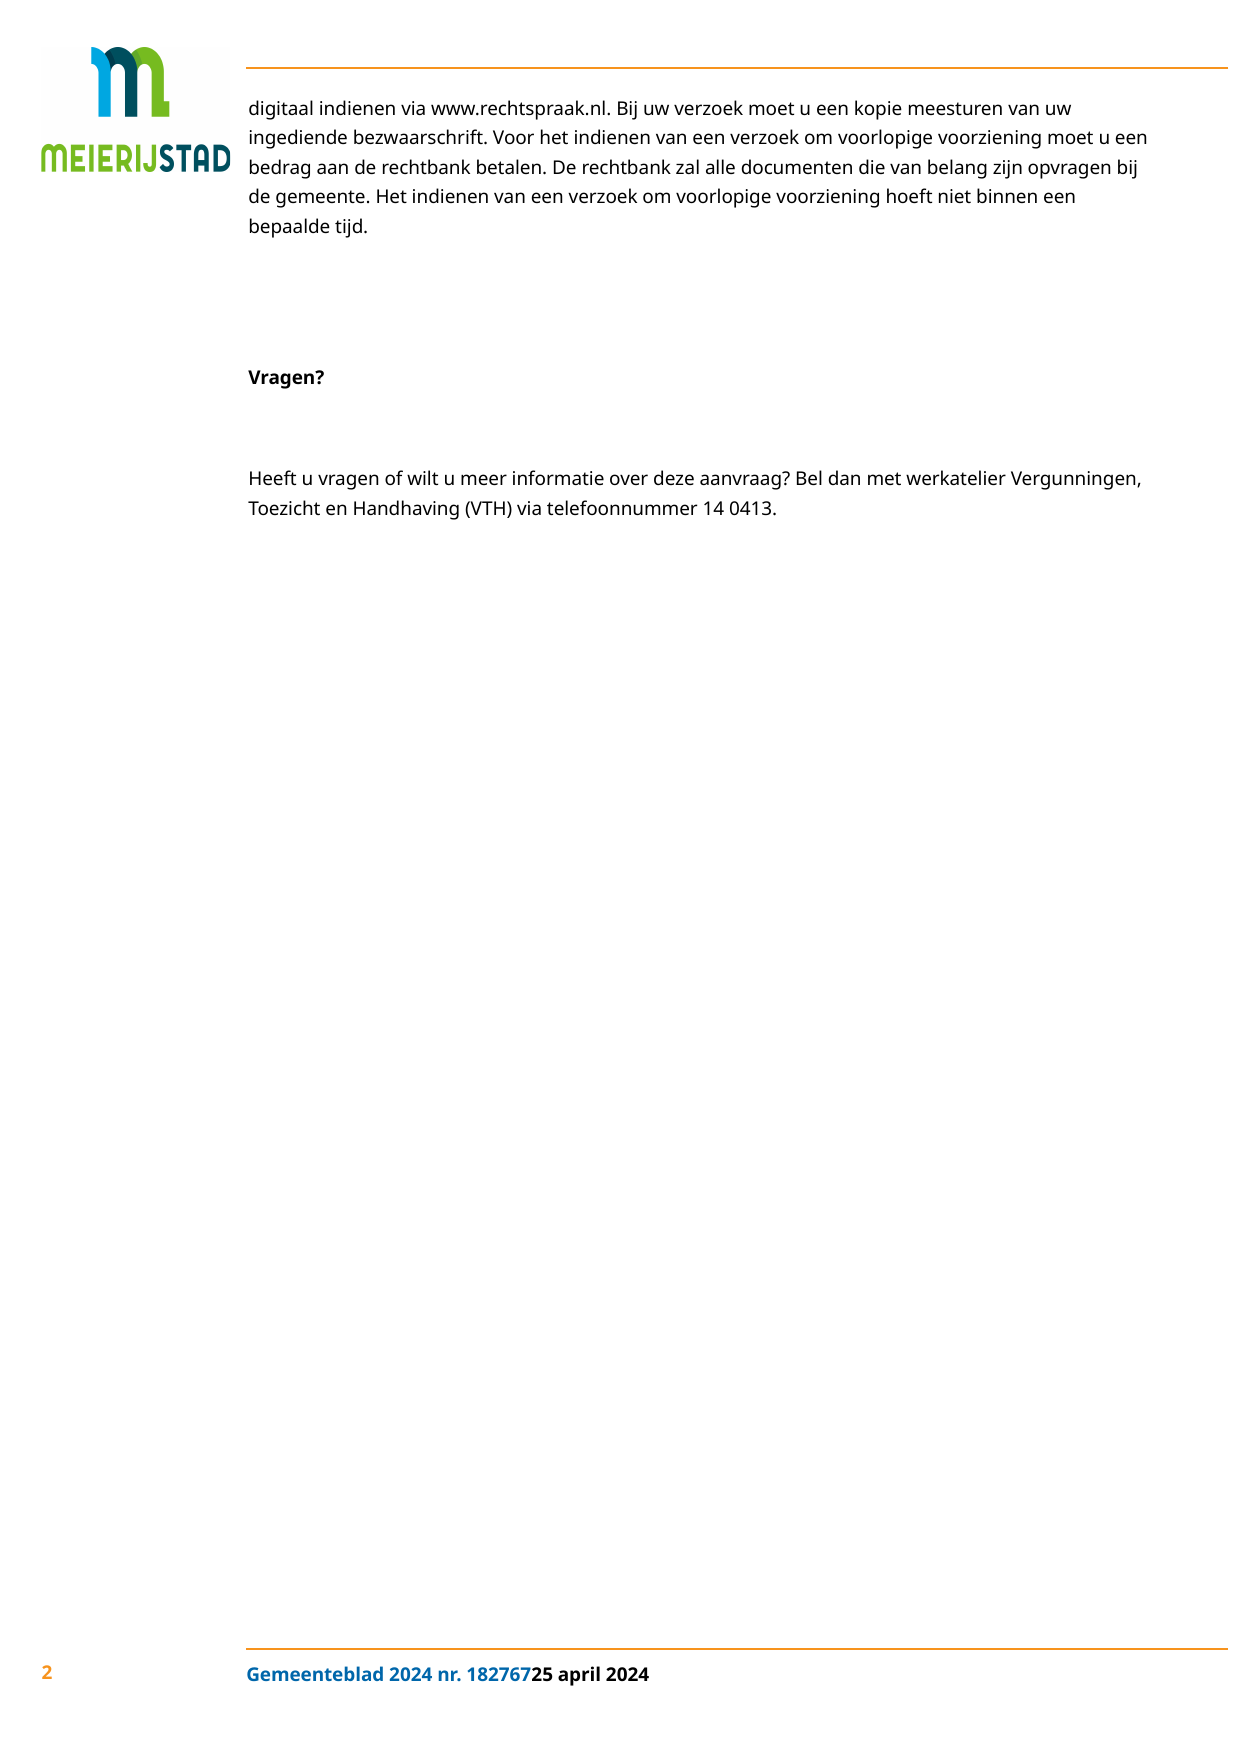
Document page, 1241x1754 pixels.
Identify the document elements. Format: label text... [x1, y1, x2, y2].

picture [41, 47, 231, 172]
text digitaal indienen via www.rechtspraak.nl. Bij uw verzoek moet u een kopie meesturen van uw ingediende bezwaarschrift. Voor het indienen van een verzoek om voorlopige voorziening moet u een bedrag aan de rechtbank betalen. De rechtbank zal alle documenten die van belang zijn opvragen bij de gemeente. Het indienen van een verzoek om voorlopige voorziening hoeft niet binnen een bepaalde tijd. [248, 95, 1152, 239]
text Vragen? [248, 364, 1152, 390]
text Heeft u vragen of wilt u meer informatie over deze aanvraag? Bel dan met werkatelier Vergunningen, Toezicht en Handhaving (VTH) via telefoonnummer 14 0413. [248, 465, 1152, 521]
